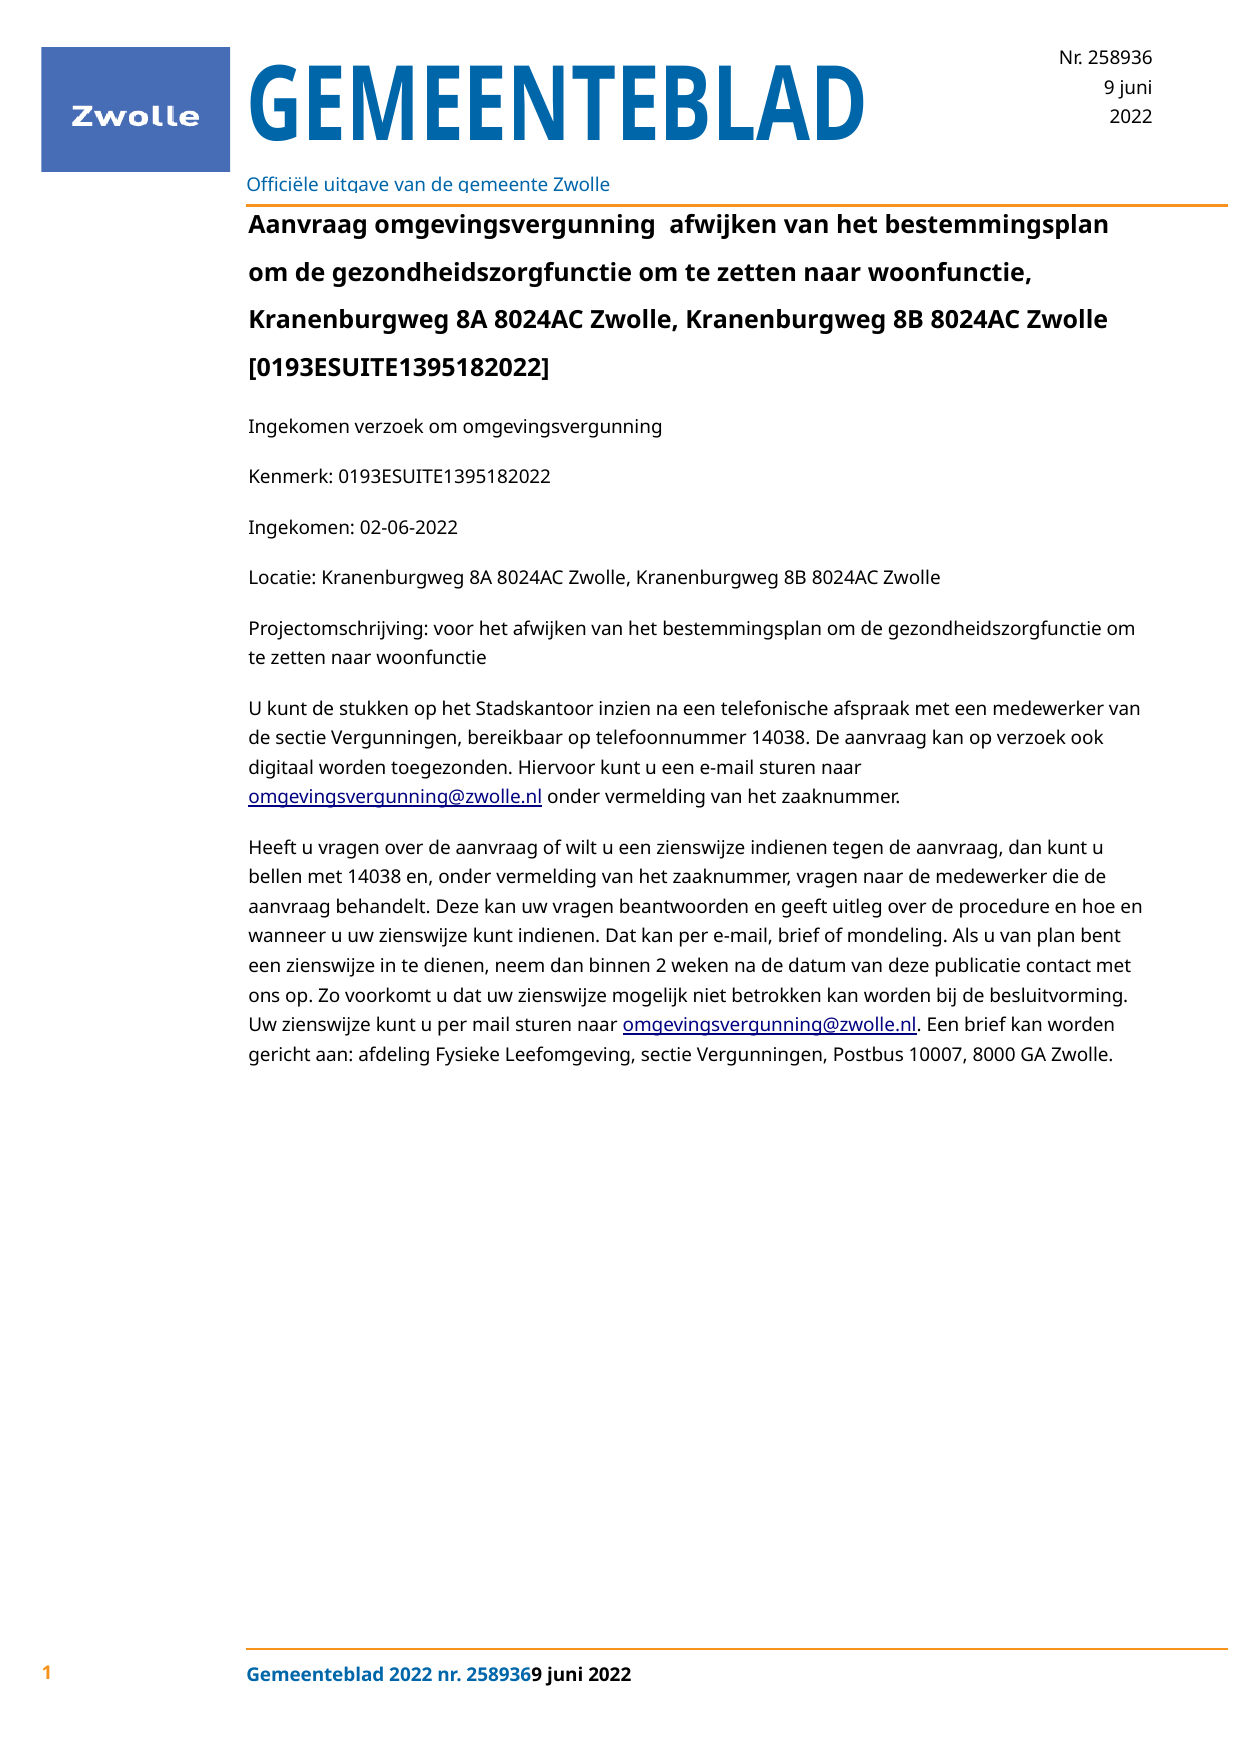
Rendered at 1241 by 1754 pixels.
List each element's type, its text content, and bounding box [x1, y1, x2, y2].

text Projectomschrijving: voor het afwijken van het bestemmingsplan om de gezondheidszorgfunctie om te zetten naar woonfunctie [248, 615, 1152, 670]
text U kunt de stukken op het Stadskantoor inzien na een telefonische afspraak met een medewerker van de sectie Vergunningen, bereikbaar op telefoonnummer 14038. De aanvraag kan op verzoek ook digitaal worden toegezonden. Hiervoor kunt u een e-mail sturen naar omgevingsvergunning@zwolle.nl onder vermelding van het zaaknummer. [248, 695, 1152, 809]
text Locatie: Kranenburgweg 8A 8024AC Zwolle, Kranenburgweg 8B 8024AC Zwolle [248, 564, 1152, 590]
text Aanvraag omgevingsvergunning afwijken van het bestemmingsplan om de gezondheidszorgfunctie om te zetten naar woonfunctie, Kranenburgweg 8A 8024AC Zwolle, Kranenburgweg 8B 8024AC Zwolle [0193ESUITE1395182022] [248, 207, 1152, 384]
text Ingekomen: 02-06-2022 [248, 514, 1152, 540]
text Ingekomen verzoek om omgevingsvergunning [248, 413, 1152, 439]
text Kenmerk: 0193ESUITE1395182022 [248, 463, 1152, 489]
text Heeft u vragen over de aanvraag of wilt u een zienswijze indienen tegen de aanvraag, dan kunt u bellen met 14038 en, onder vermelding van het zaaknummer, vragen naar de medewerker die de aanvraag behandelt. Deze kan uw vragen beantwoorden en geeft uitleg over de procedure en hoe en wanneer u uw zienswijze kunt indienen. Dat kan per e-mail, brief of mondeling. Als u van plan bent een zienswijze in te dienen, neem dan binnen 2 weken na de datum van deze publicatie contact met ons op. Zo voorkomt u dat uw zienswijze mogelijk niet betrokken kan worden bij de besluitvorming. Uw zienswijze kunt u per mail sturen naar omgevingsvergunning@zwolle.nl. Een brief kan worden gericht aan: afdeling Fysieke Leefomgeving, sectie Vergunningen, Postbus 10007, 8000 GA Zwolle. [248, 834, 1152, 1067]
picture [41, 47, 231, 172]
